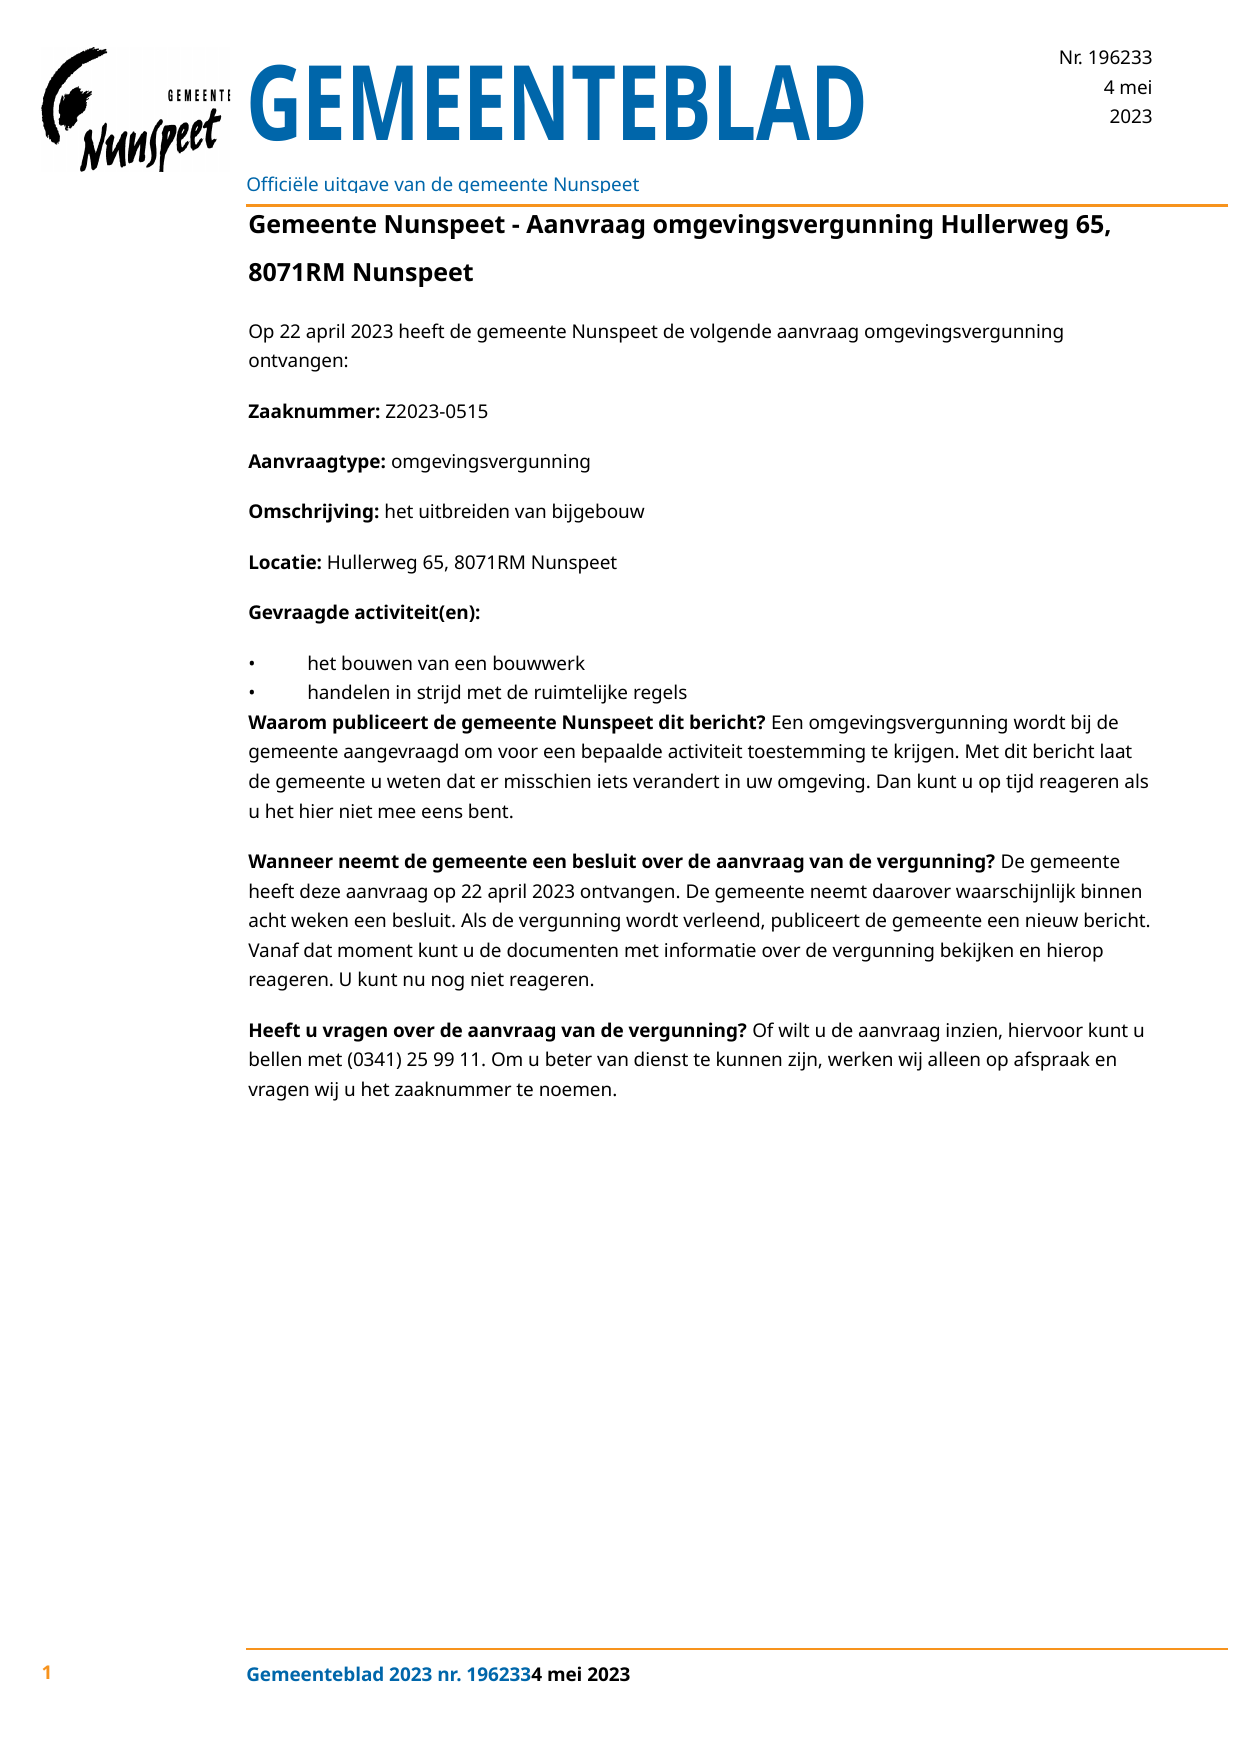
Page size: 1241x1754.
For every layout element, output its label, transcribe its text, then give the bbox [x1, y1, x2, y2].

list handelen in strijd met de ruimtelijke regels [248, 679, 1152, 705]
text Locatie: Hullerweg 65, 8071RM Nunspeet [248, 549, 1152, 575]
picture [41, 47, 231, 172]
text Zaaknummer: Z2023-0515 [248, 398, 1152, 424]
text Wanneer neemt de gemeente een besluit over de aanvraag van de vergunning? De gemeente heeft deze aanvraag op 22 april 2023 ontvangen. De gemeente neemt daarover waarschijnlijk binnen acht weken een besluit. Als de vergunning wordt verleend, publiceert de gemeente een nieuw bericht. Vanaf dat moment kunt u de documenten met informatie over de vergunning bekijken en hierop reageren. U kunt nu nog niet reageren. [248, 848, 1152, 992]
text Op 22 april 2023 heeft de gemeente Nunspeet de volgende aanvraag omgevingsvergunning ontvangen: [248, 318, 1152, 373]
text Waarom publiceert de gemeente Nunspeet dit bericht? Een omgevingsvergunning wordt bij de gemeente aangevraagd om voor een bepaalde activiteit toestemming te krijgen. Met dit bericht laat de gemeente u weten dat er misschien iets verandert in uw omgeving. Dan kunt u op tijd reageren als u het hier niet mee eens bent. [248, 709, 1152, 824]
text Aanvraagtype: omgevingsvergunning [248, 448, 1152, 474]
list het bouwen van een bouwwerk [248, 650, 1152, 676]
text Heeft u vragen over de aanvraag van de vergunning? Of wilt u de aanvraag inzien, hiervoor kunt u bellen met (0341) 25 99 11. Om u beter van dienst te kunnen zijn, werken wij alleen op afspraak en vragen wij u het zaaknummer te noemen. [248, 1017, 1152, 1102]
text Gevraagde activiteit(en): [248, 599, 1152, 625]
text Omschrijving: het uitbreiden van bijgebouw [248, 499, 1152, 524]
text Gemeente Nunspeet - Aanvraag omgevingsvergunning Hullerweg 65, 8071RM Nunspeet [248, 207, 1152, 288]
